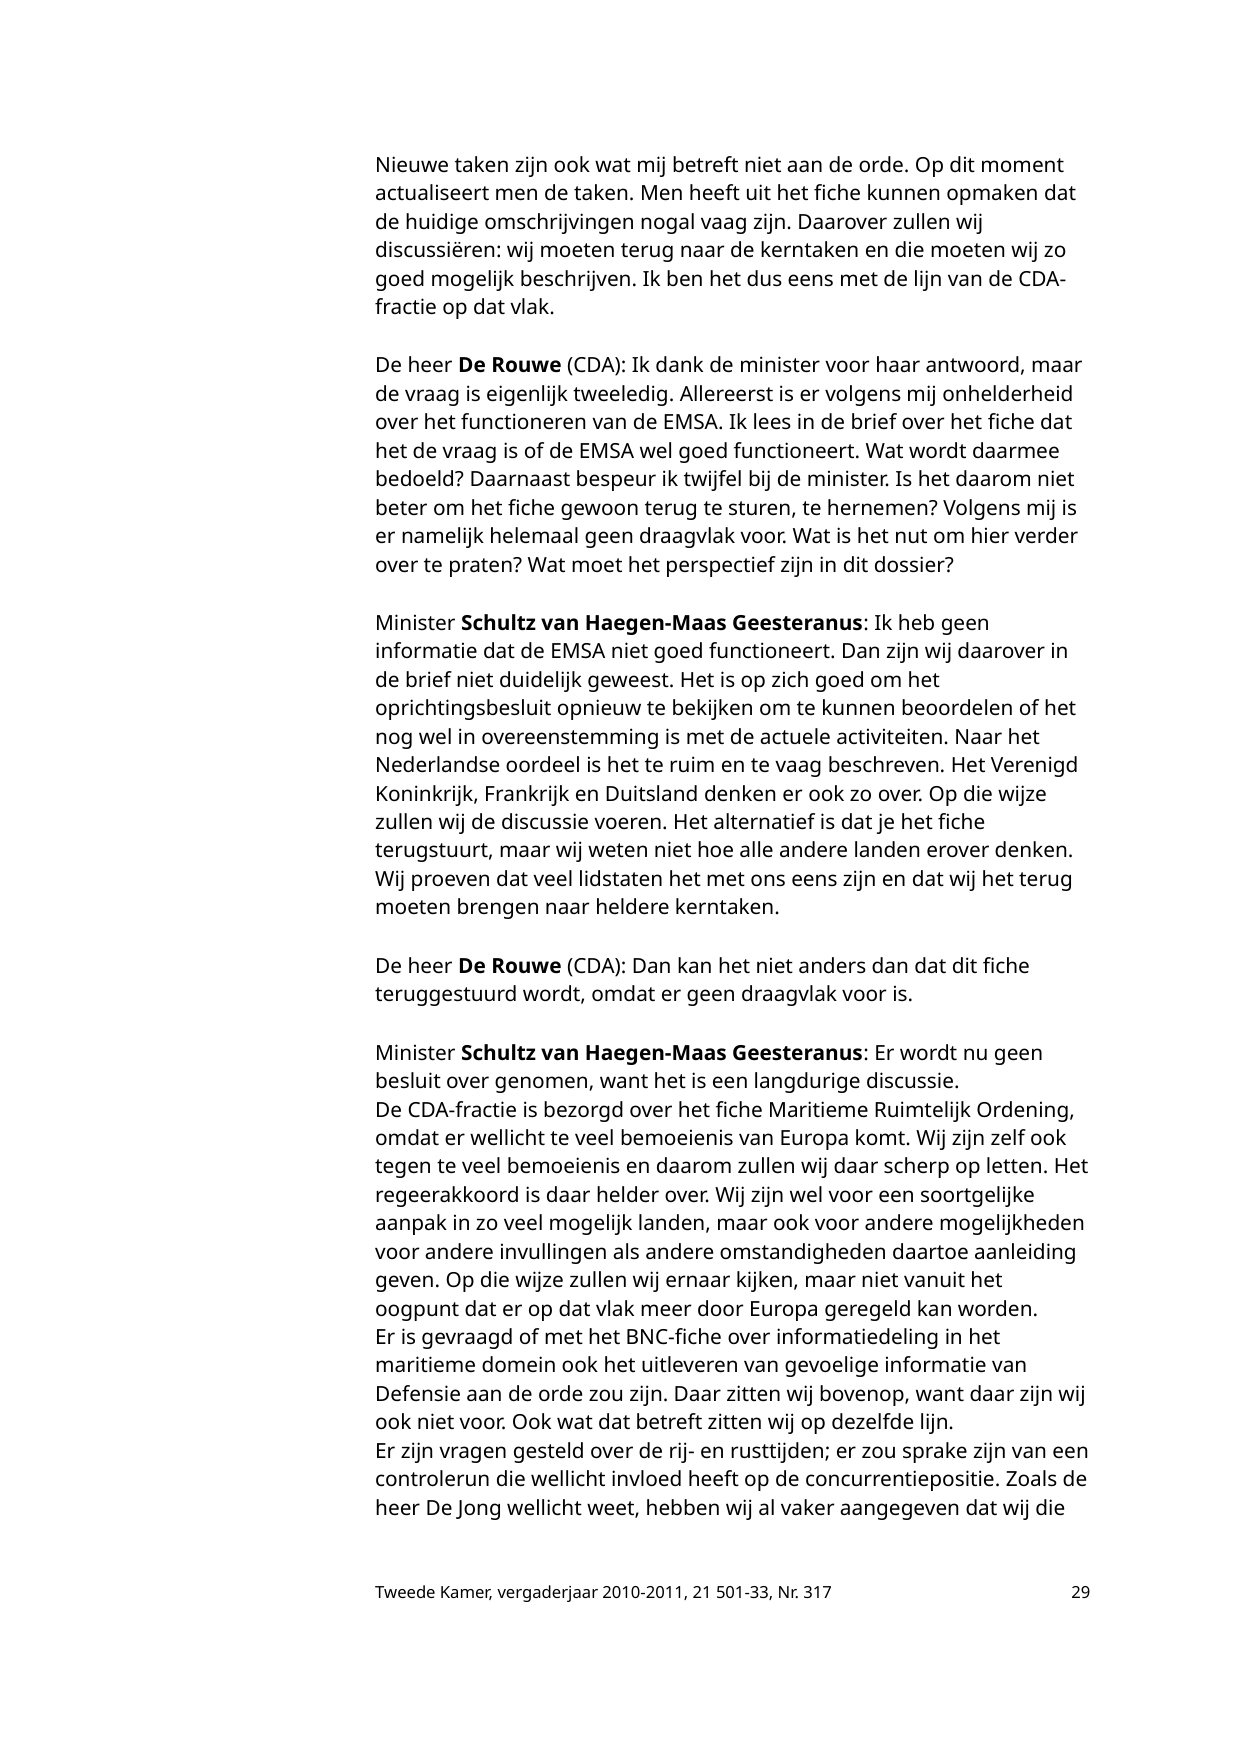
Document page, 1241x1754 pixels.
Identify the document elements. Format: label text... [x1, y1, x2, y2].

text Minister Schultz van Haegen-Maas Geesteranus: Er wordt nu geen besluit over genomen, want het is een langdurige discussie. [375, 1038, 1090, 1095]
text Er zijn vragen gesteld over de rij- en rusttijden; er zou sprake zijn van een controlerun die wellicht invloed heeft op de concurrentiepositie. Zoals de heer De Jong wellicht weet, hebben wij al vaker aangegeven dat wij die [375, 1436, 1090, 1521]
text Nieuwe taken zijn ook wat mij betreft niet aan de orde. Op dit moment actualiseert men de taken. Men heeft uit het fiche kunnen opmaken dat de huidige omschrijvingen nogal vaag zijn. Daarover zullen wij discussiëren: wij moeten terug naar de kerntaken en die moeten wij zo goed mogelijk beschrijven. Ik ben het dus eens met de lijn van de CDA-fractie op dat vlak. [375, 150, 1090, 321]
text De heer De Rouwe (CDA): Dan kan het niet anders dan dat dit fiche teruggestuurd wordt, omdat er geen draagvlak voor is. [375, 951, 1090, 1008]
text Er is gevraagd of met het BNC-fiche over informatiedeling in het maritieme domein ook het uitleveren van gevoelige informatie van Defensie aan de orde zou zijn. Daar zitten wij bovenop, want daar zijn wij ook niet voor. Ook wat dat betreft zitten wij op dezelfde lijn. [375, 1322, 1090, 1436]
text Minister Schultz van Haegen-Maas Geesteranus: Ik heb geen informatie dat de EMSA niet goed functioneert. Dan zijn wij daarover in de brief niet duidelijk geweest. Het is op zich goed om het oprichtingsbesluit opnieuw te bekijken om te kunnen beoordelen of het nog wel in overeenstemming is met de actuele activiteiten. Naar het Nederlandse oordeel is het te ruim en te vaag beschreven. Het Verenigd Koninkrijk, Frankrijk en Duitsland denken er ook zo over. Op die wijze zullen wij de discussie voeren. Het alternatief is dat je het fiche terugstuurt, maar wij weten niet hoe alle andere landen erover denken. Wij proeven dat veel lidstaten het met ons eens zijn en dat wij het terug moeten brengen naar heldere kerntaken. [375, 608, 1090, 921]
text De heer De Rouwe (CDA): Ik dank de minister voor haar antwoord, maar de vraag is eigenlijk tweeledig. Allereerst is er volgens mij onhelderheid over het functioneren van de EMSA. Ik lees in de brief over het fiche dat het de vraag is of de EMSA wel goed functioneert. Wat wordt daarmee bedoeld? Daarnaast bespeur ik twijfel bij de minister. Is het daarom niet beter om het fiche gewoon terug te sturen, te hernemen? Volgens mij is er namelijk helemaal geen draagvlak voor. Wat is het nut om hier verder over te praten? Wat moet het perspectief zijn in dit dossier? [375, 351, 1090, 578]
text De CDA-fractie is bezorgd over het fiche Maritieme Ruimtelijk Ordening, omdat er wellicht te veel bemoeienis van Europa komt. Wij zijn zelf ook tegen te veel bemoeienis en daarom zullen wij daar scherp op letten. Het regeerakkoord is daar helder over. Wij zijn wel voor een soortgelijke aanpak in zo veel mogelijk landen, maar ook voor andere mogelijkheden voor andere invullingen als andere omstandigheden daartoe aanleiding geven. Op die wijze zullen wij ernaar kijken, maar niet vanuit het oogpunt dat er op dat vlak meer door Europa geregeld kan worden. [375, 1095, 1090, 1322]
